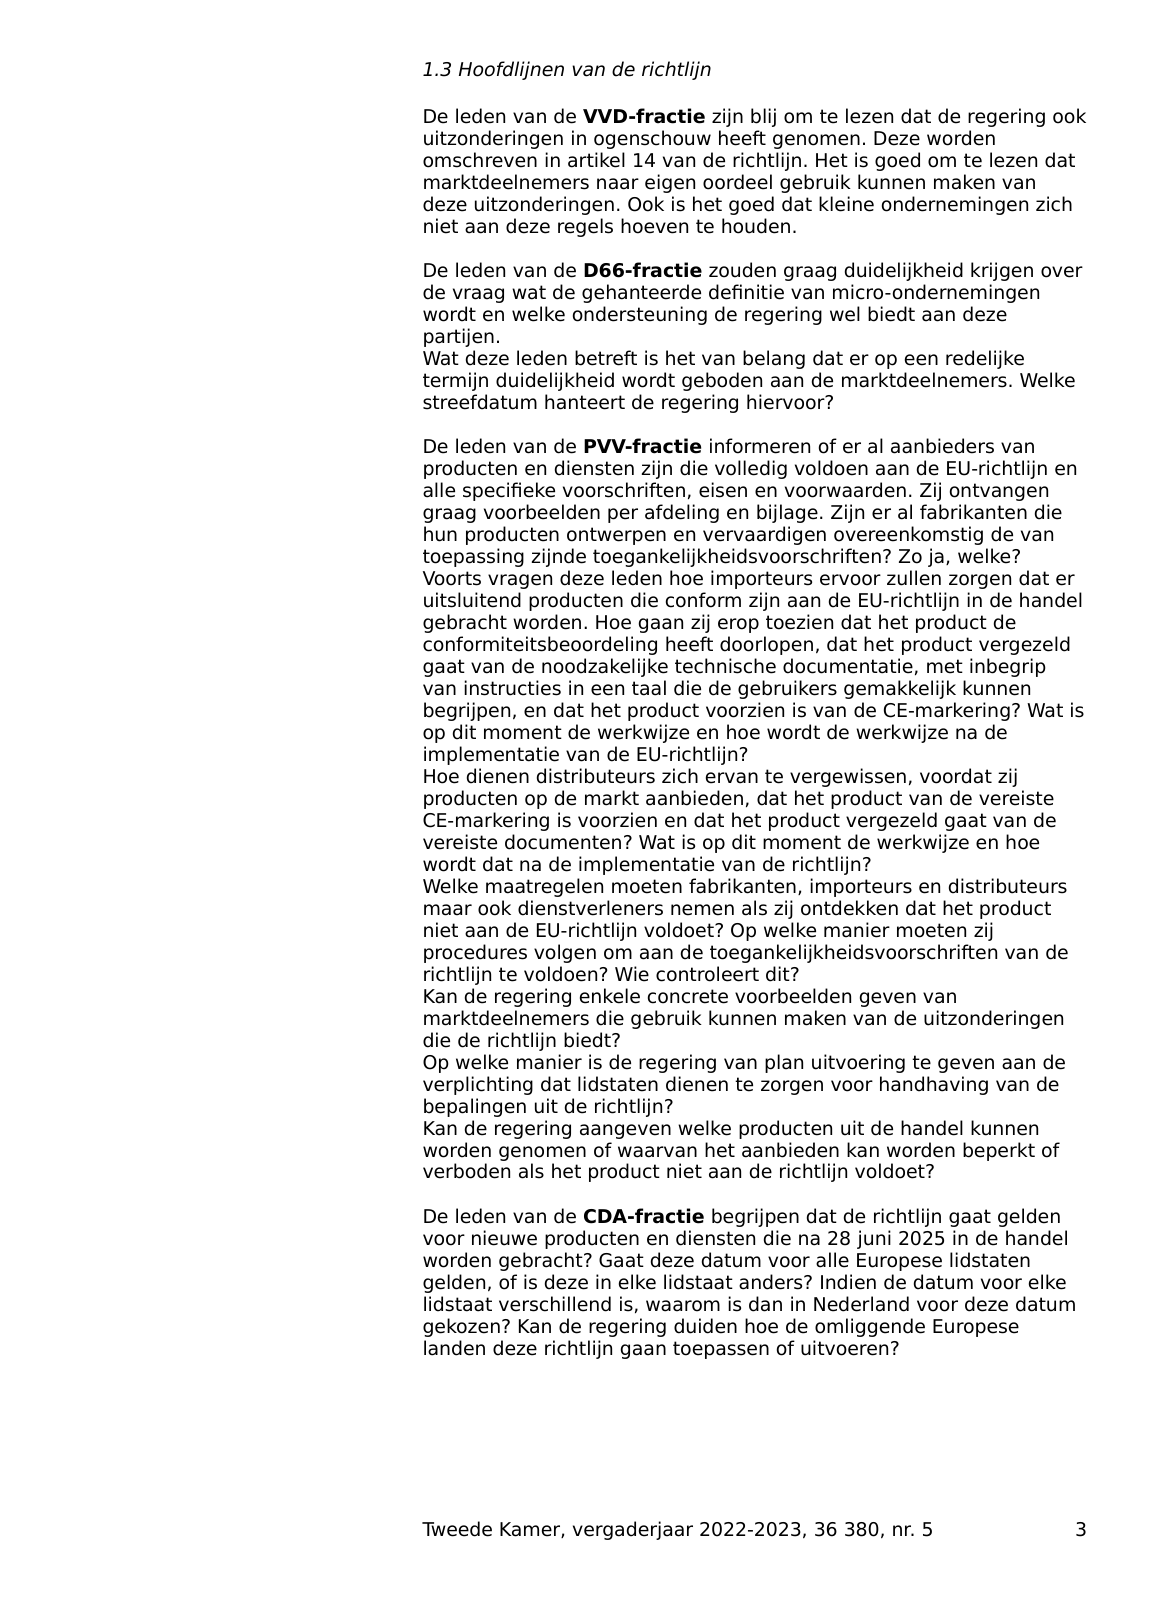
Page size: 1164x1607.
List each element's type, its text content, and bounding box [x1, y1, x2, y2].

subtitle 1.3 Hoofdlijnen van de richtlijn [422, 59, 1087, 81]
text Welke maatregelen moeten fabrikanten, importeurs en distributeurs maar ook dienstverleners nemen als zij ontdekken dat het product niet aan de EU-richtlijn voldoet? Op welke manier moeten zij procedures volgen om aan de toegankelijkheidsvoorschriften van de richtlijn te voldoen? Wie controleert dit? [422, 876, 1087, 986]
text De leden van de CDA-fractie begrijpen dat de richtlijn gaat gelden voor nieuwe producten en diensten die na 28 juni 2025 in de handel worden gebracht? Gaat deze datum voor alle Europese lidstaten gelden, of is deze in elke lidstaat anders? Indien de datum voor elke lidstaat verschillend is, waarom is dan in Nederland voor deze datum gekozen? Kan de regering duiden hoe de omliggende Europese landen deze richtlijn gaan toepassen of uitvoeren? [422, 1206, 1087, 1359]
text De leden van de D66-fractie zouden graag duidelijkheid krijgen over de vraag wat de gehanteerde definitie van micro-ondernemingen wordt en welke ondersteuning de regering wel biedt aan deze partijen. [422, 260, 1087, 348]
text De leden van de PVV-fractie informeren of er al aanbieders van producten en diensten zijn die volledig voldoen aan de EU-richtlijn en alle specifieke voorschriften, eisen en voorwaarden. Zij ontvangen graag voorbeelden per afdeling en bijlage. Zijn er al fabrikanten die hun producten ontwerpen en vervaardigen overeenkomstig de van toepassing zijnde toegankelijkheidsvoorschriften? Zo ja, welke? [422, 436, 1087, 568]
text Hoe dienen distributeurs zich ervan te vergewissen, voordat zij producten op de markt aanbieden, dat het product van de vereiste CE-markering is voorzien en dat het product vergezeld gaat van de vereiste documenten? Wat is op dit moment de werkwijze en hoe wordt dat na de implementatie van de richtlijn? [422, 766, 1087, 876]
text Kan de regering enkele concrete voorbeelden geven van marktdeelnemers die gebruik kunnen maken van de uitzonderingen die de richtlijn biedt? [422, 986, 1087, 1052]
text Kan de regering aangeven welke producten uit de handel kunnen worden genomen of waarvan het aanbieden kan worden beperkt of verboden als het product niet aan de richtlijn voldoet? [422, 1117, 1087, 1183]
text Voorts vragen deze leden hoe importeurs ervoor zullen zorgen dat er uitsluitend producten die conform zijn aan de EU-richtlijn in de handel gebracht worden. Hoe gaan zij erop toezien dat het product de conformiteitsbeoordeling heeft doorlopen, dat het product vergezeld gaat van de noodzakelijke technische documentatie, met inbegrip van instructies in een taal die de gebruikers gemakkelijk kunnen begrijpen, en dat het product voorzien is van de CE-markering? Wat is op dit moment de werkwijze en hoe wordt de werkwijze na de implementatie van de EU-richtlijn? [422, 568, 1087, 766]
text De leden van de VVD-fractie zijn blij om te lezen dat de regering ook uitzonderingen in ogenschouw heeft genomen. Deze worden omschreven in artikel 14 van de richtlijn. Het is goed om te lezen dat marktdeelnemers naar eigen oordeel gebruik kunnen maken van deze uitzonderingen. Ook is het goed dat kleine ondernemingen zich niet aan deze regels hoeven te houden. [422, 106, 1087, 238]
text Wat deze leden betreft is het van belang dat er op een redelijke termijn duidelijkheid wordt geboden aan de marktdeelnemers. Welke streefdatum hanteert de regering hiervoor? [422, 348, 1087, 414]
text Op welke manier is de regering van plan uitvoering te geven aan de verplichting dat lidstaten dienen te zorgen voor handhaving van de bepalingen uit de richtlijn? [422, 1052, 1087, 1117]
